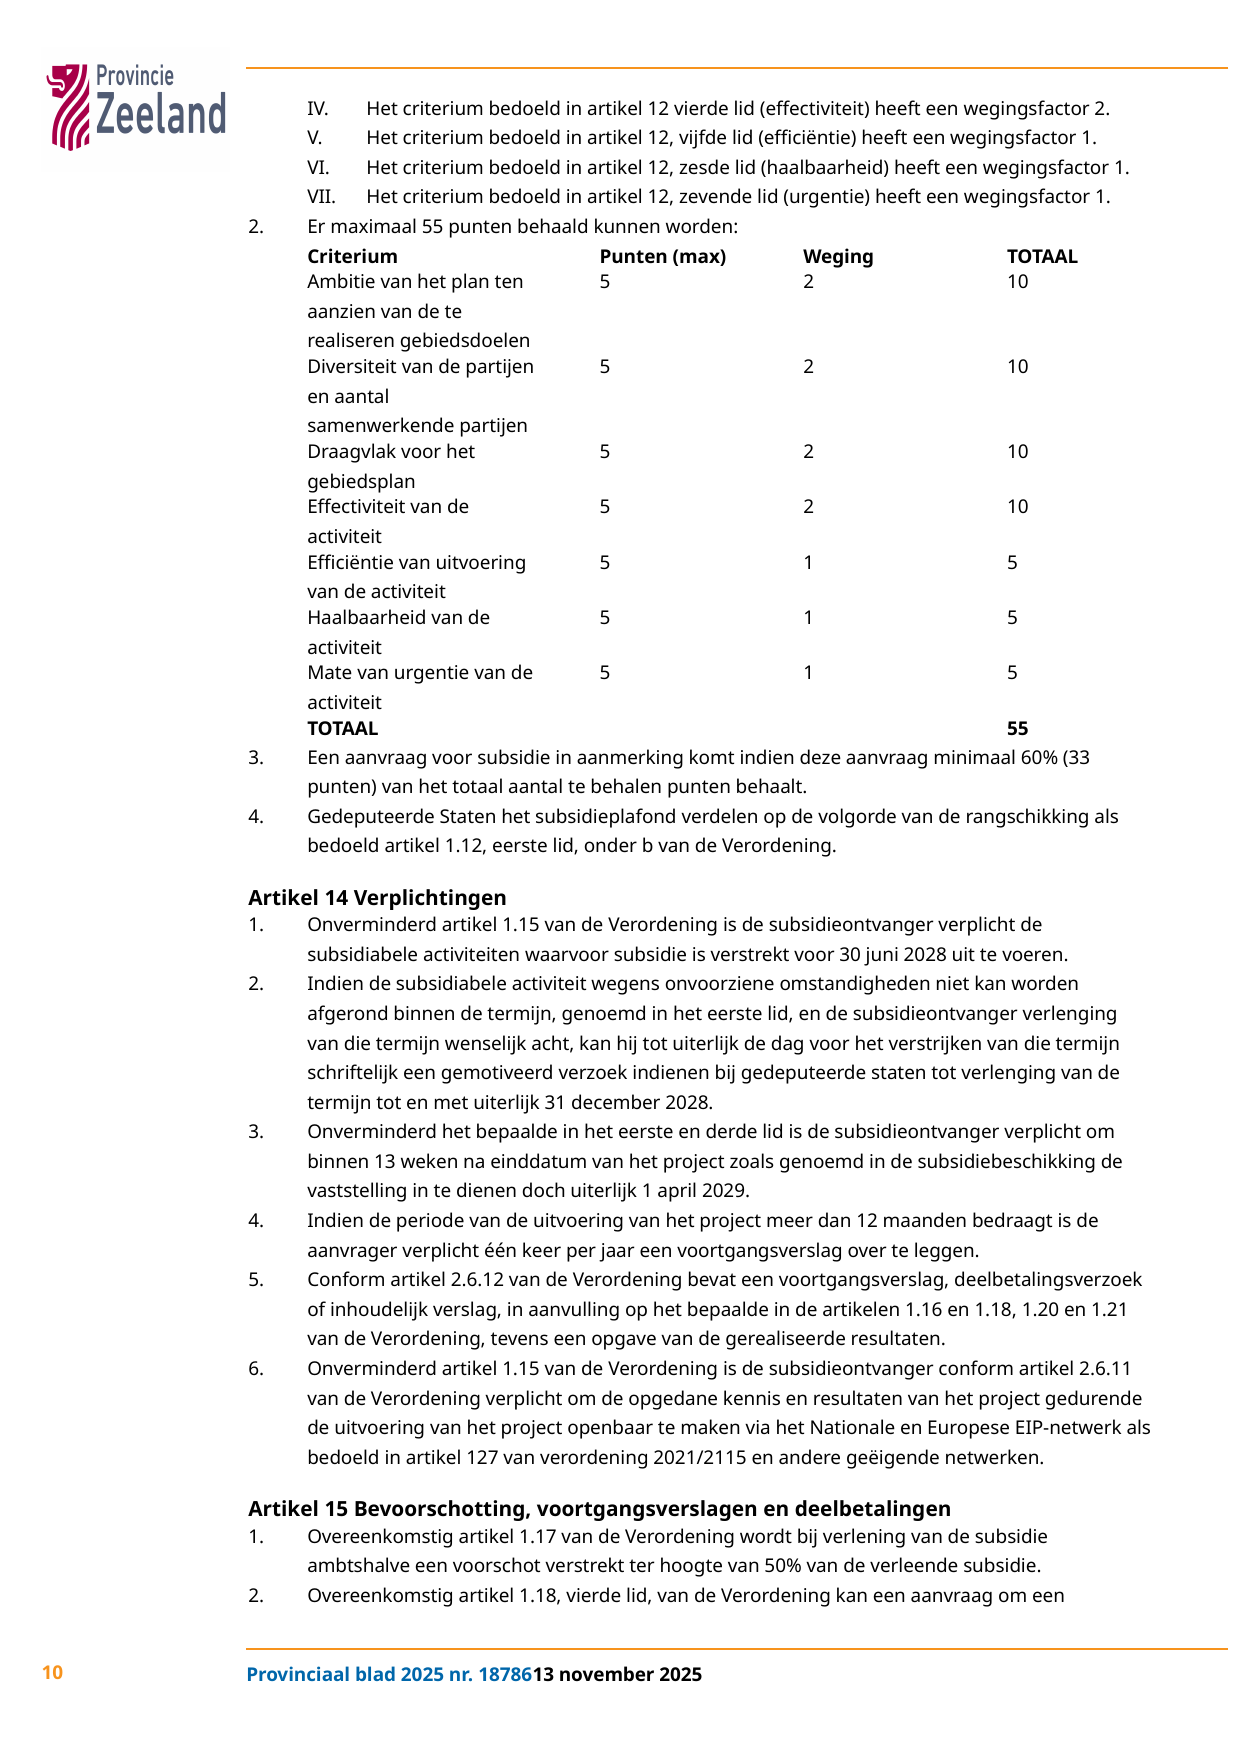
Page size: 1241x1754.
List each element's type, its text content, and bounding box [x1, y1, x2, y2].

table_cell Diversiteit van de partijen en aantal samenwerkende partijen [248, 354, 540, 438]
table_cell 5 [540, 354, 744, 438]
table_cell 1 [744, 604, 948, 659]
list Het criterium bedoeld in artikel 12, vijfde lid (efficiëntie) heeft een wegingsfactor 1. [307, 124, 1152, 150]
table_cell 55 [948, 715, 1152, 741]
table_cell TOTAAL [248, 715, 540, 741]
table_cell Efficiëntie van uitvoering van de activiteit [248, 549, 540, 604]
list Onverminderd artikel 1.15 van de Verordening is de subsidieontvanger conform artikel 2.6.11 van de Verordening verplicht om de opgedane kennis en resultaten van het project gedurende de uitvoering van het project openbaar te maken via het Nationale en Europese EIP-netwerk als bedoeld in artikel 127 van verordening 2021/2115 en andere geëigende netwerken. [248, 1355, 1152, 1470]
list Overeenkomstig artikel 1.18, vierde lid, van de Verordening kan een aanvraag om een [248, 1582, 1152, 1608]
table_cell 5 [948, 549, 1152, 604]
list Er maximaal 55 punten behaald kunnen worden: [248, 213, 1152, 239]
list Gedeputeerde Staten het subsidieplafond verdelen op de volgorde van de rangschikking als bedoeld artikel 1.12, eerste lid, onder b van de Verordening. [248, 803, 1152, 858]
table_cell 5 [948, 660, 1152, 715]
list Indien de subsidiabele activiteit wegens onvoorziene omstandigheden niet kan worden afgerond binnen de termijn, genoemd in het eerste lid, en de subsidieontvanger verlenging van die termijn wenselijk acht, kan hij tot uiterlijk de dag voor het verstrijken van die termijn schriftelijk een gemotiveerd verzoek indienen bij gedeputeerde staten tot verlenging van de termijn tot en met uiterlijk 31 december 2028. [248, 971, 1152, 1115]
table_cell Mate van urgentie van de activiteit [248, 660, 540, 715]
list Overeenkomstig artikel 1.17 van de Verordening wordt bij verlening van de subsidie ambtshalve een voorschot verstrekt ter hoogte van 50% van de verleende subsidie. [248, 1523, 1152, 1578]
list Onverminderd artikel 1.15 van de Verordening is de subsidieontvanger verplicht de subsidiabele activiteiten waarvoor subsidie is verstrekt voor 30 juni 2028 uit te voeren. [248, 911, 1152, 967]
table_header TOTAAL [948, 243, 1152, 268]
table_cell 2 [744, 494, 948, 549]
table_cell 5 [540, 604, 744, 659]
table_cell 5 [540, 269, 744, 353]
table_cell 5 [540, 438, 744, 494]
table_cell Haalbaarheid van de activiteit [248, 604, 540, 659]
text Artikel 15 Bevoorschotting, voortgangsverslagen en deelbetalingen [248, 1494, 1152, 1523]
list Indien de periode van de uitvoering van het project meer dan 12 maanden bedraagt is de aanvrager verplicht één keer per jaar een voortgangsverslag over te leggen. [248, 1207, 1152, 1263]
list Het criterium bedoeld in artikel 12 vierde lid (effectiviteit) heeft een wegingsfactor 2. [307, 95, 1152, 121]
table_cell 5 [540, 494, 744, 549]
table_header Punten (max) [540, 243, 744, 268]
table_cell 1 [744, 660, 948, 715]
table_cell 2 [744, 354, 948, 438]
table_cell 10 [948, 269, 1152, 353]
table_cell 10 [948, 494, 1152, 549]
table_cell [744, 715, 948, 741]
list Onverminderd het bepaalde in het eerste en derde lid is de subsidieontvanger verplicht om binnen 13 weken na einddatum van het project zoals genoemd in de subsidiebeschikking de vaststelling in te dienen doch uiterlijk 1 april 2029. [248, 1118, 1152, 1203]
table_header Criterium [248, 243, 540, 268]
table_cell 10 [948, 354, 1152, 438]
table_cell Draagvlak voor het gebiedsplan [248, 438, 540, 494]
list Een aanvraag voor subsidie in aanmerking komt indien deze aanvraag minimaal 60% (33 punten) van het totaal aantal te behalen punten behaalt. [248, 744, 1152, 799]
text Artikel 14 Verplichtingen [248, 883, 1152, 911]
table_header Weging [744, 243, 948, 268]
list Het criterium bedoeld in artikel 12, zesde lid (haalbaarheid) heeft een wegingsfactor 1. [307, 154, 1152, 180]
table_cell 5 [540, 549, 744, 604]
table_cell 5 [948, 604, 1152, 659]
list Het criterium bedoeld in artikel 12, zevende lid (urgentie) heeft een wegingsfactor 1. [307, 183, 1152, 209]
picture [41, 47, 231, 172]
table_cell 10 [948, 438, 1152, 494]
list Conform artikel 2.6.12 van de Verordening bevat een voortgangsverslag, deelbetalingsverzoek of inhoudelijk verslag, in aanvulling op het bepaalde in de artikelen 1.16 en 1.18, 1.20 en 1.21 van de Verordening, tevens een opgave van de gerealiseerde resultaten. [248, 1266, 1152, 1351]
table_cell 1 [744, 549, 948, 604]
table_cell 2 [744, 438, 948, 494]
table_cell Ambitie van het plan ten aanzien van de te realiseren gebiedsdoelen [248, 269, 540, 353]
table_cell [540, 715, 744, 741]
table_cell 5 [540, 660, 744, 715]
table_cell Effectiviteit van de activiteit [248, 494, 540, 549]
table_cell 2 [744, 269, 948, 353]
